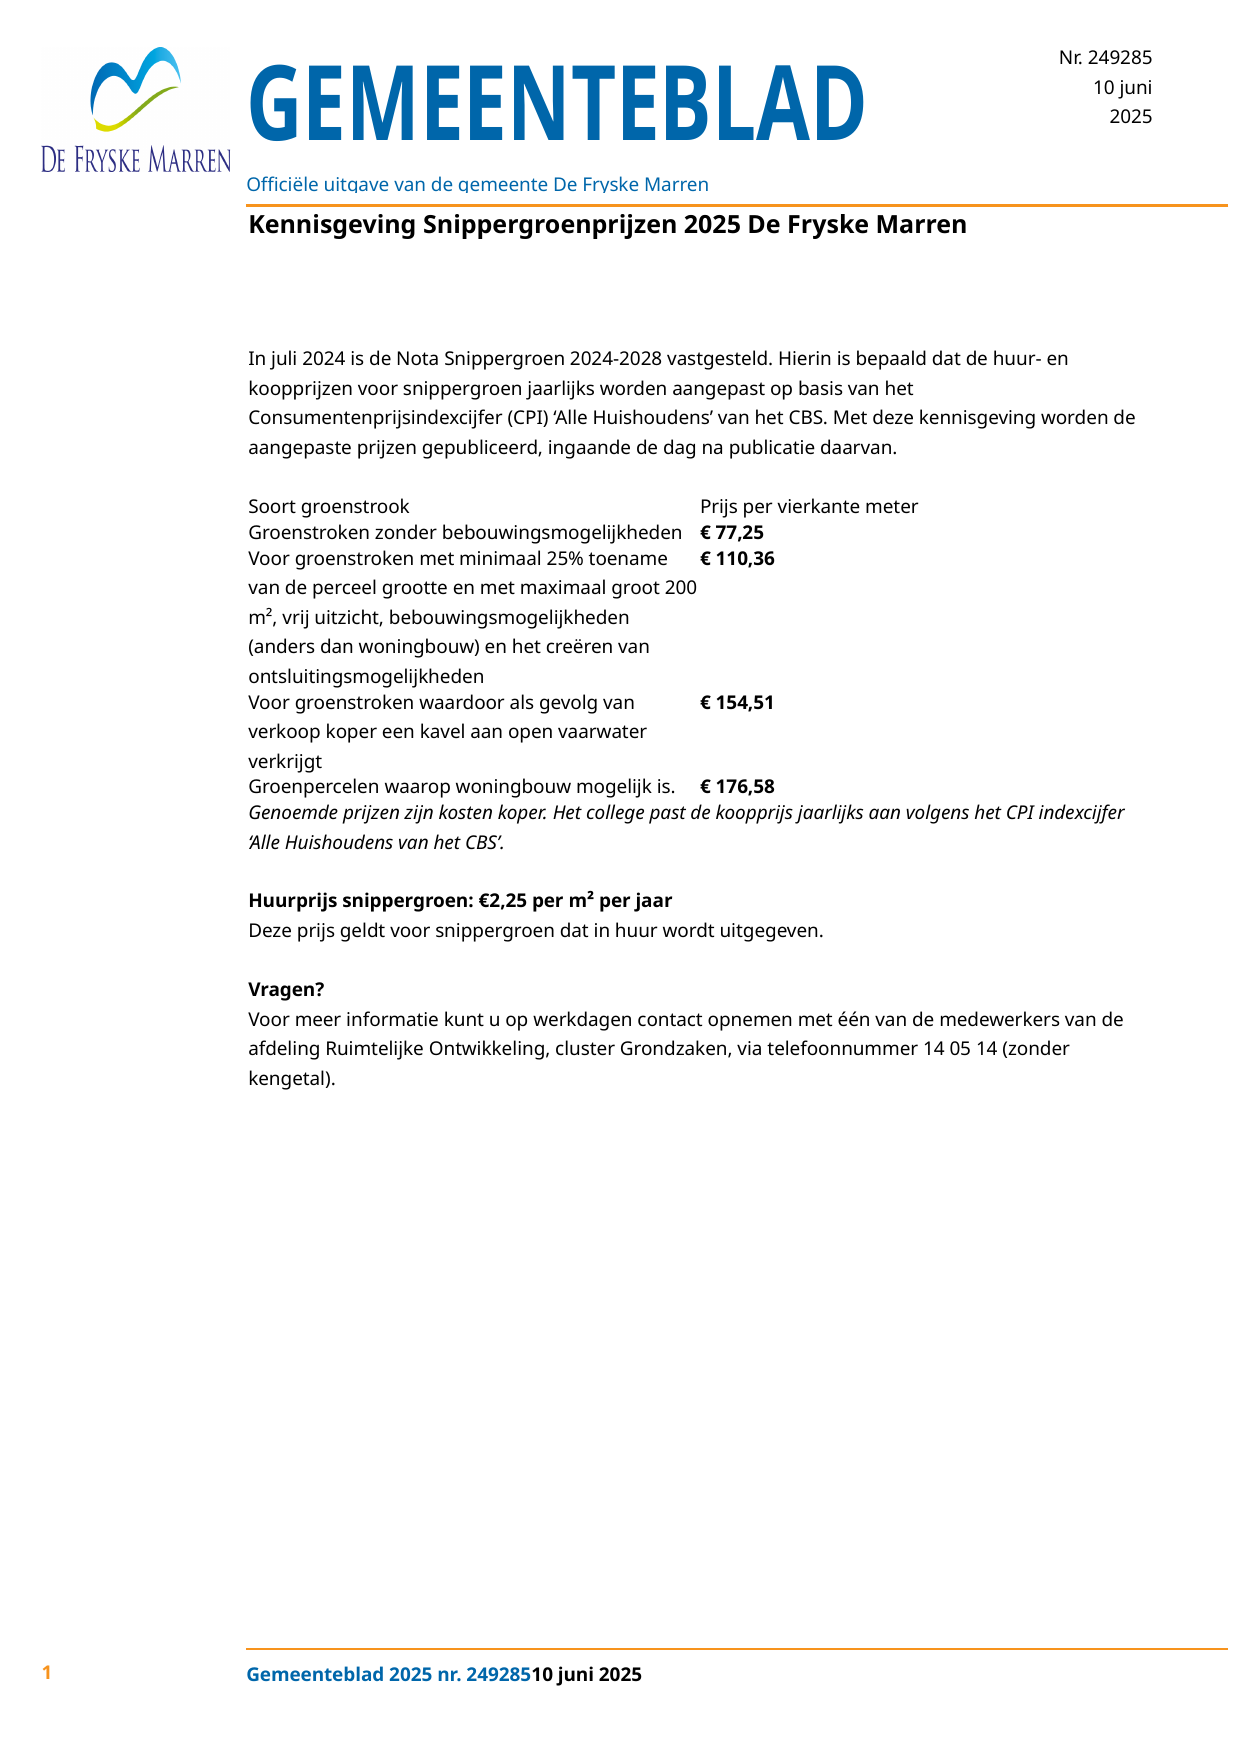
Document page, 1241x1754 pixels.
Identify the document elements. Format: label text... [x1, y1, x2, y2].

picture [41, 47, 231, 172]
text Deze prijs geldt voor snippergroen dat in huur wordt uitgegeven. [248, 917, 1152, 943]
table_header Prijs per vierkante meter [700, 493, 1152, 519]
table_cell € 110,36 [700, 545, 1152, 689]
table_cell Genoemde prijzen zijn kosten koper. Het college past de koopprijs jaarlijks aan volgens het CPI indexcijfer ‘Alle Huishoudens van het CBS’. [248, 800, 1152, 855]
table_cell Voor groenstroken met minimaal 25% toename van de perceel grootte en met maximaal groot 200 m², vrij uitzicht, bebouwingsmogelijkheden (anders dan woningbouw) en het creëren van ontsluitingsmogelijkheden [248, 545, 700, 689]
table_cell € 176,58 [700, 774, 1152, 799]
text In juli 2024 is de Nota Snippergroen 2024-2028 vastgesteld. Hierin is bepaald dat de huur- en koopprijzen voor snippergroen jaarlijks worden aangepast op basis van het Consumentenprijsindexcijfer (CPI) ‘Alle Huishoudens’ van het CBS. Met deze kennisgeving worden de aangepaste prijzen gepubliceerd, ingaande de dag na publicatie daarvan. [248, 345, 1152, 460]
table_cell Groenpercelen waarop woningbouw mogelijk is. [248, 774, 700, 799]
text Voor meer informatie kunt u op werkdagen contact opnemen met één van de medewerkers van de afdeling Ruimtelijke Ontwikkeling, cluster Grondzaken, via telefoonnummer 14 05 14 (zonder kengetal). [248, 1006, 1152, 1091]
table_cell € 77,25 [700, 519, 1152, 545]
table_header Soort groenstrook [248, 493, 700, 519]
table_cell Groenstroken zonder bebouwingsmogelijkheden [248, 519, 700, 545]
text Kennisgeving Snippergroenprijzen 2025 De Fryske Marren [248, 207, 1152, 241]
text Huurprijs snippergroen: €2,25 per m² per jaar [248, 888, 1152, 913]
text Vragen? [248, 976, 1152, 1002]
table_cell Voor groenstroken waardoor als gevolg van verkoop koper een kavel aan open vaarwater verkrijgt [248, 689, 700, 774]
table_cell € 154,51 [700, 689, 1152, 774]
